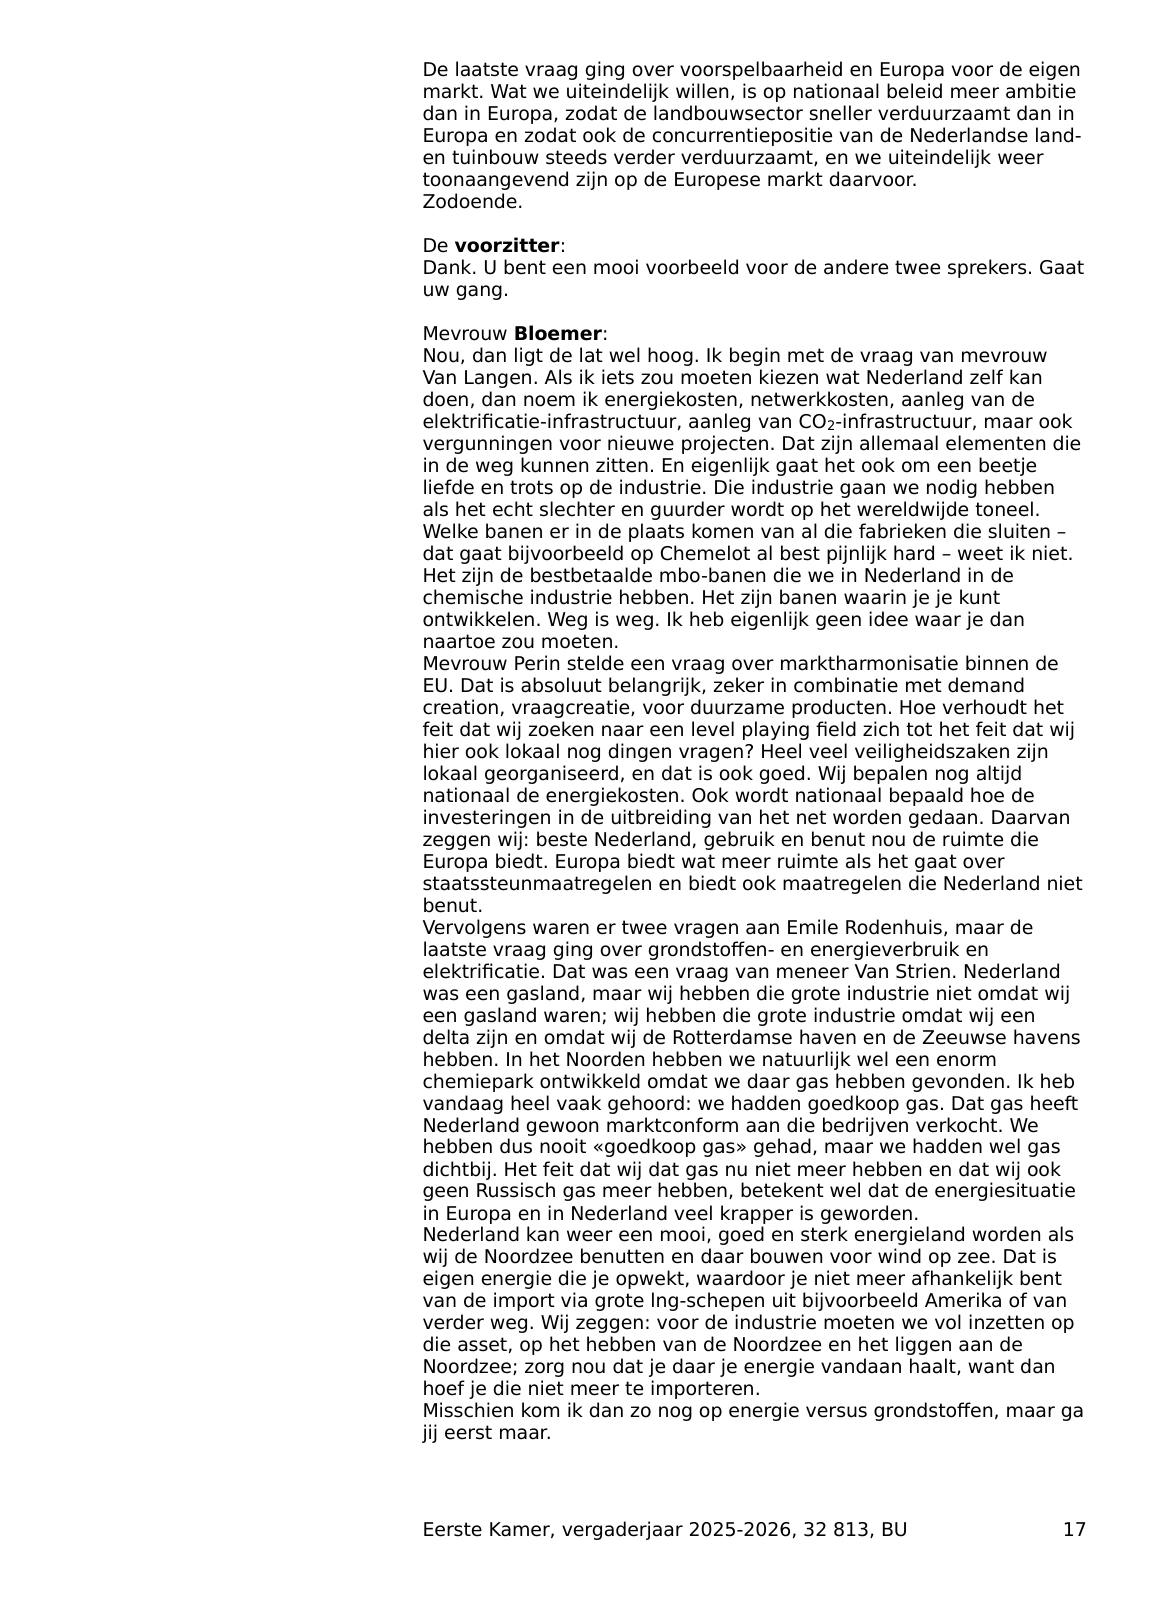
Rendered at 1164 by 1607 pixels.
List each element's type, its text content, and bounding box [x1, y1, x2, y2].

text Nederland kan weer een mooi, goed en sterk energieland worden als wij de Noordzee benutten en daar bouwen voor wind op zee. Dat is eigen energie die je opwekt, waardoor je niet meer afhankelijk bent van de import via grote lng-schepen uit bijvoorbeeld Amerika of van verder weg. Wij zeggen: voor de industrie moeten we vol inzetten op die asset, op het hebben van de Noordzee en het liggen aan de Noordzee; zorg nou dat je daar je energie vandaan haalt, want dan hoef je die niet meer te importeren. [422, 1224, 1087, 1400]
text Mevrouw Perin stelde een vraag over marktharmonisatie binnen de EU. Dat is absoluut belangrijk, zeker in combinatie met demand creation, vraagcreatie, voor duurzame producten. Hoe verhoudt het feit dat wij zoeken naar een level playing field zich tot het feit dat wij hier ook lokaal nog dingen vragen? Heel veel veiligheidszaken zijn lokaal georganiseerd, en dat is ook goed. Wij bepalen nog altijd nationaal de energiekosten. Ook wordt nationaal bepaald hoe de investeringen in de uitbreiding van het net worden gedaan. Daarvan zeggen wij: beste Nederland, gebruik en benut nou de ruimte die Europa biedt. Europa biedt wat meer ruimte als het gaat over staatssteunmaatregelen en biedt ook maatregelen die Nederland niet benut. [422, 653, 1087, 917]
text Dank. U bent een mooi voorbeeld voor de andere twee sprekers. Gaat uw gang. [422, 257, 1087, 301]
text Mevrouw Bloemer: [422, 323, 1087, 345]
text Zodoende. [422, 191, 1087, 213]
text Vervolgens waren er twee vragen aan Emile Rodenhuis, maar de laatste vraag ging over grondstoffen- en energieverbruik en elektrificatie. Dat was een vraag van meneer Van Strien. Nederland was een gasland, maar wij hebben die grote industrie niet omdat wij een gasland waren; wij hebben die grote industrie omdat wij een delta zijn en omdat wij de Rotterdamse haven en de Zeeuwse havens hebben. In het Noorden hebben we natuurlijk wel een enorm chemiepark ontwikkeld omdat we daar gas hebben gevonden. Ik heb vandaag heel vaak gehoord: we hadden goedkoop gas. Dat gas heeft Nederland gewoon marktconform aan die bedrijven verkocht. We hebben dus nooit «goedkoop gas» gehad, maar we hadden wel gas dichtbij. Het feit dat wij dat gas nu niet meer hebben en dat wij ook geen Russisch gas meer hebben, betekent wel dat de energiesituatie in Europa en in Nederland veel krapper is geworden. [422, 917, 1087, 1224]
text De laatste vraag ging over voorspelbaarheid en Europa voor de eigen markt. Wat we uiteindelijk willen, is op nationaal beleid meer ambitie dan in Europa, zodat de landbouwsector sneller verduurzaamt dan in Europa en zodat ook de concurrentiepositie van de Nederlandse land- en tuinbouw steeds verder verduurzaamt, en we uiteindelijk weer toonaangevend zijn op de Europese markt daarvoor. [422, 59, 1087, 191]
text Nou, dan ligt de lat wel hoog. Ik begin met de vraag van mevrouw Van Langen. Als ik iets zou moeten kiezen wat Nederland zelf kan doen, dan noem ik energiekosten, netwerkkosten, aanleg van de elektrificatie-infrastructuur, aanleg van CO2-infrastructuur, maar ook vergunningen voor nieuwe projecten. Dat zijn allemaal elementen die in de weg kunnen zitten. En eigenlijk gaat het ook om een beetje liefde en trots op de industrie. Die industrie gaan we nodig hebben als het echt slechter en guurder wordt op het wereldwijde toneel. Welke banen er in de plaats komen van al die fabrieken die sluiten – dat gaat bijvoorbeeld op Chemelot al best pijnlijk hard – weet ik niet. Het zijn de bestbetaalde mbo-banen die we in Nederland in de chemische industrie hebben. Het zijn banen waarin je je kunt ontwikkelen. Weg is weg. Ik heb eigenlijk geen idee waar je dan naartoe zou moeten. [422, 345, 1087, 653]
text De voorzitter: [422, 235, 1087, 257]
text Misschien kom ik dan zo nog op energie versus grondstoffen, maar ga jij eerst maar. [422, 1400, 1087, 1444]
